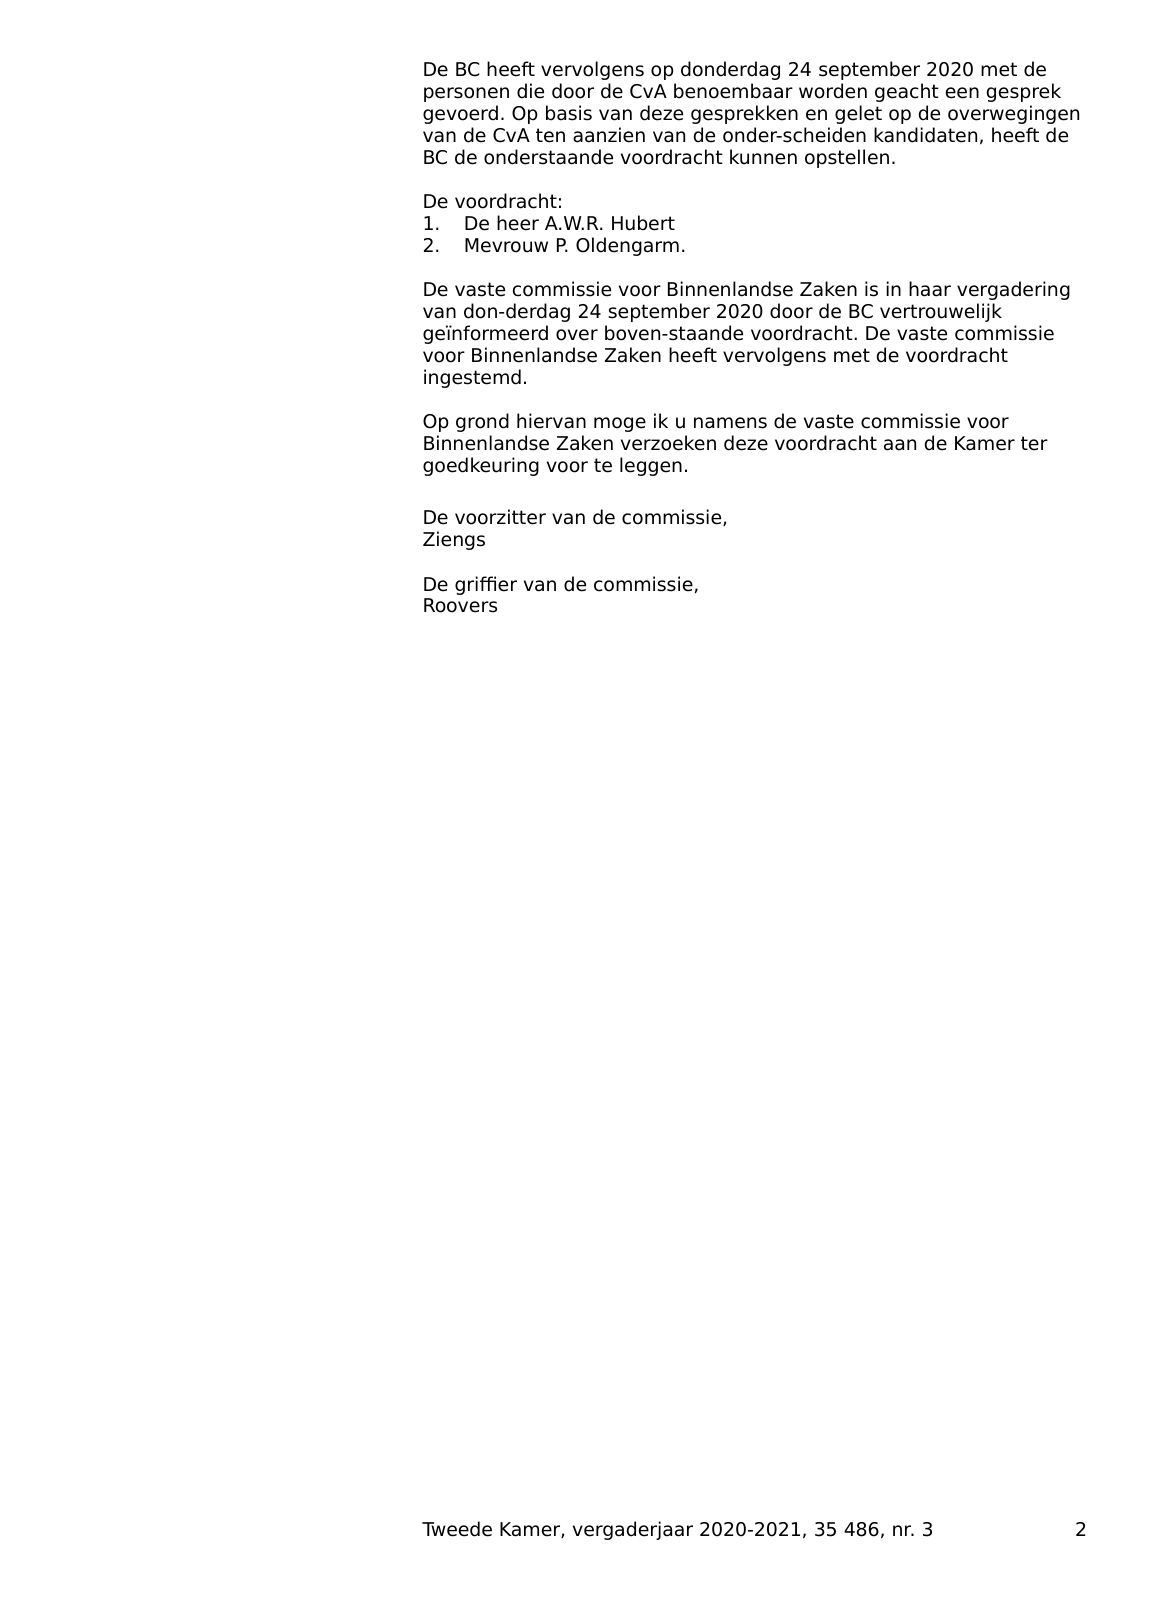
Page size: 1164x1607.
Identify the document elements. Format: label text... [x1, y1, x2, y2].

text 1. De heer A.W.R. Hubert [422, 213, 1087, 235]
text 2. Mevrouw P. Oldengarm. [422, 235, 1087, 257]
text Op grond hiervan moge ik u namens de vaste commissie voor Binnenlandse Zaken verzoeken deze voordracht aan de Kamer ter goedkeuring voor te leggen. [422, 411, 1087, 477]
text De voordracht: [422, 191, 1087, 213]
text De voorzitter van de commissie, Ziengs [422, 507, 1087, 551]
text De vaste commissie voor Binnenlandse Zaken is in haar vergadering van don-derdag 24 september 2020 door de BC vertrouwelijk geïnformeerd over boven-staande voordracht. De vaste commissie voor Binnenlandse Zaken heeft vervolgens met de voordracht ingestemd. [422, 279, 1087, 389]
text De griffier van de commissie, Roovers [422, 573, 1087, 617]
text De BC heeft vervolgens op donderdag 24 september 2020 met de personen die door de CvA benoembaar worden geacht een gesprek gevoerd. Op basis van deze gesprekken en gelet op de overwegingen van de CvA ten aanzien van de onder-scheiden kandidaten, heeft de BC de onderstaande voordracht kunnen opstellen. [422, 59, 1087, 169]
